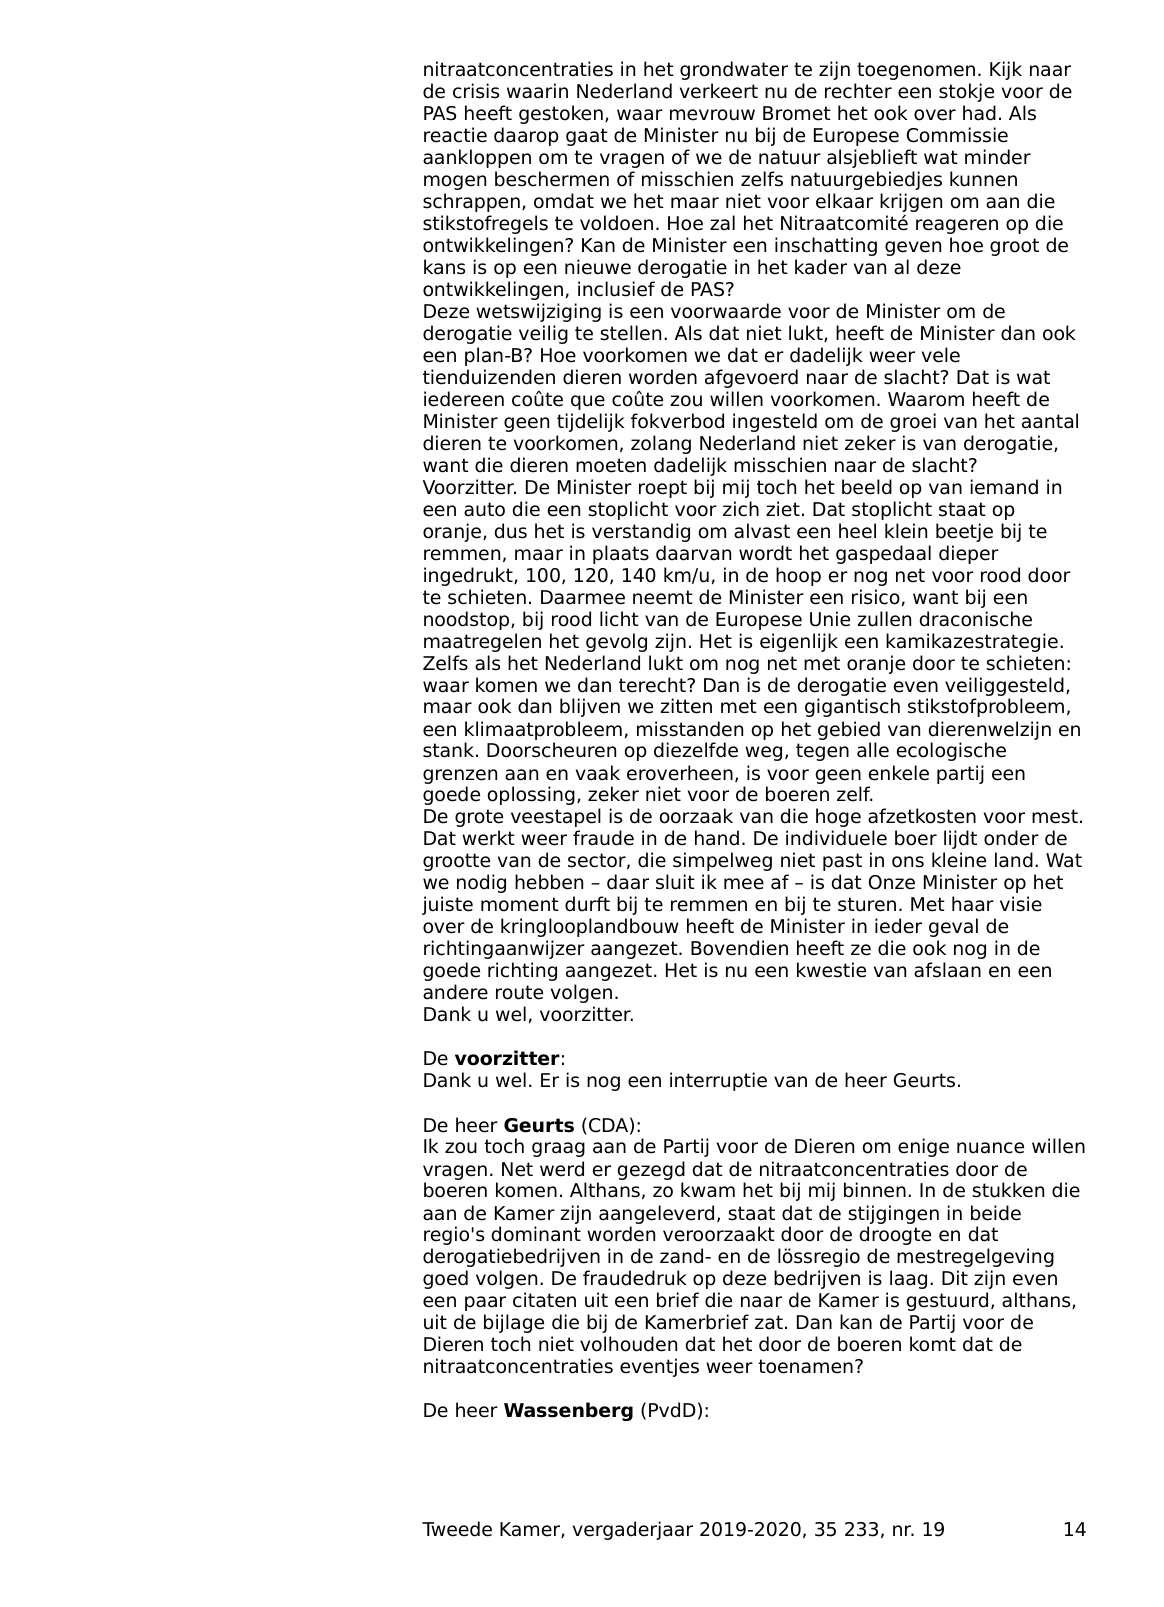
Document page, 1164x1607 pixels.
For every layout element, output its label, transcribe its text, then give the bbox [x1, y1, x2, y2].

text De grote veestapel is de oorzaak van die hoge afzetkosten voor mest. Dat werkt weer fraude in de hand. De individuele boer lijdt onder de grootte van de sector, die simpelweg niet past in ons kleine land. Wat we nodig hebben – daar sluit ik mee af – is dat Onze Minister op het juiste moment durft bij te remmen en bij te sturen. Met haar visie over de kringlooplandbouw heeft de Minister in ieder geval de richtingaanwijzer aangezet. Bovendien heeft ze die ook nog in de goede richting aangezet. Het is nu een kwestie van afslaan en een andere route volgen. [422, 806, 1087, 1004]
text nitraatconcentraties in het grondwater te zijn toegenomen. Kijk naar de crisis waarin Nederland verkeert nu de rechter een stokje voor de PAS heeft gestoken, waar mevrouw Bromet het ook over had. Als reactie daarop gaat de Minister nu bij de Europese Commissie aankloppen om te vragen of we de natuur alsjeblieft wat minder mogen beschermen of misschien zelfs natuurgebiedjes kunnen schrappen, omdat we het maar niet voor elkaar krijgen om aan die stikstofregels te voldoen. Hoe zal het Nitraatcomité reageren op die ontwikkelingen? Kan de Minister een inschatting geven hoe groot de kans is op een nieuwe derogatie in het kader van al deze ontwikkelingen, inclusief de PAS? [422, 59, 1087, 301]
text Voorzitter. De Minister roept bij mij toch het beeld op van iemand in een auto die een stoplicht voor zich ziet. Dat stoplicht staat op oranje, dus het is verstandig om alvast een heel klein beetje bij te remmen, maar in plaats daarvan wordt het gaspedaal dieper ingedrukt, 100, 120, 140 km/u, in de hoop er nog net voor rood door te schieten. Daarmee neemt de Minister een risico, want bij een noodstop, bij rood licht van de Europese Unie zullen draconische maatregelen het gevolg zijn. Het is eigenlijk een kamikazestrategie. Zelfs als het Nederland lukt om nog net met oranje door te schieten: waar komen we dan terecht? Dan is de derogatie even veiliggesteld, maar ook dan blijven we zitten met een gigantisch stikstofprobleem, een klimaatprobleem, misstanden op het gebied van dierenwelzijn en stank. Doorscheuren op diezelfde weg, tegen alle ecologische grenzen aan en vaak eroverheen, is voor geen enkele partij een goede oplossing, zeker niet voor de boeren zelf. [422, 477, 1087, 806]
text Deze wetswijziging is een voorwaarde voor de Minister om de derogatie veilig te stellen. Als dat niet lukt, heeft de Minister dan ook een plan-B? Hoe voorkomen we dat er dadelijk weer vele tienduizenden dieren worden afgevoerd naar de slacht? Dat is wat iedereen coûte que coûte zou willen voorkomen. Waarom heeft de Minister geen tijdelijk fokverbod ingesteld om de groei van het aantal dieren te voorkomen, zolang Nederland niet zeker is van derogatie, want die dieren moeten dadelijk misschien naar de slacht? [422, 301, 1087, 477]
text Dank u wel. Er is nog een interruptie van de heer Geurts. [422, 1070, 1087, 1092]
text Dank u wel, voorzitter. [422, 1004, 1087, 1026]
text Ik zou toch graag aan de Partij voor de Dieren om enige nuance willen vragen. Net werd er gezegd dat de nitraatconcentraties door de boeren komen. Althans, zo kwam het bij mij binnen. In de stukken die aan de Kamer zijn aangeleverd, staat dat de stijgingen in beide regio's dominant worden veroorzaakt door de droogte en dat derogatiebedrijven in de zand- en de lössregio de mestregelgeving goed volgen. De fraudedruk op deze bedrijven is laag. Dit zijn even een paar citaten uit een brief die naar de Kamer is gestuurd, althans, uit de bijlage die bij de Kamerbrief zat. Dan kan de Partij voor de Dieren toch niet volhouden dat het door de boeren komt dat de nitraatconcentraties eventjes weer toenamen? [422, 1136, 1087, 1378]
text De heer Wassenberg (PvdD): [422, 1400, 1087, 1422]
text De heer Geurts (CDA): [422, 1114, 1087, 1136]
text De voorzitter: [422, 1048, 1087, 1070]
